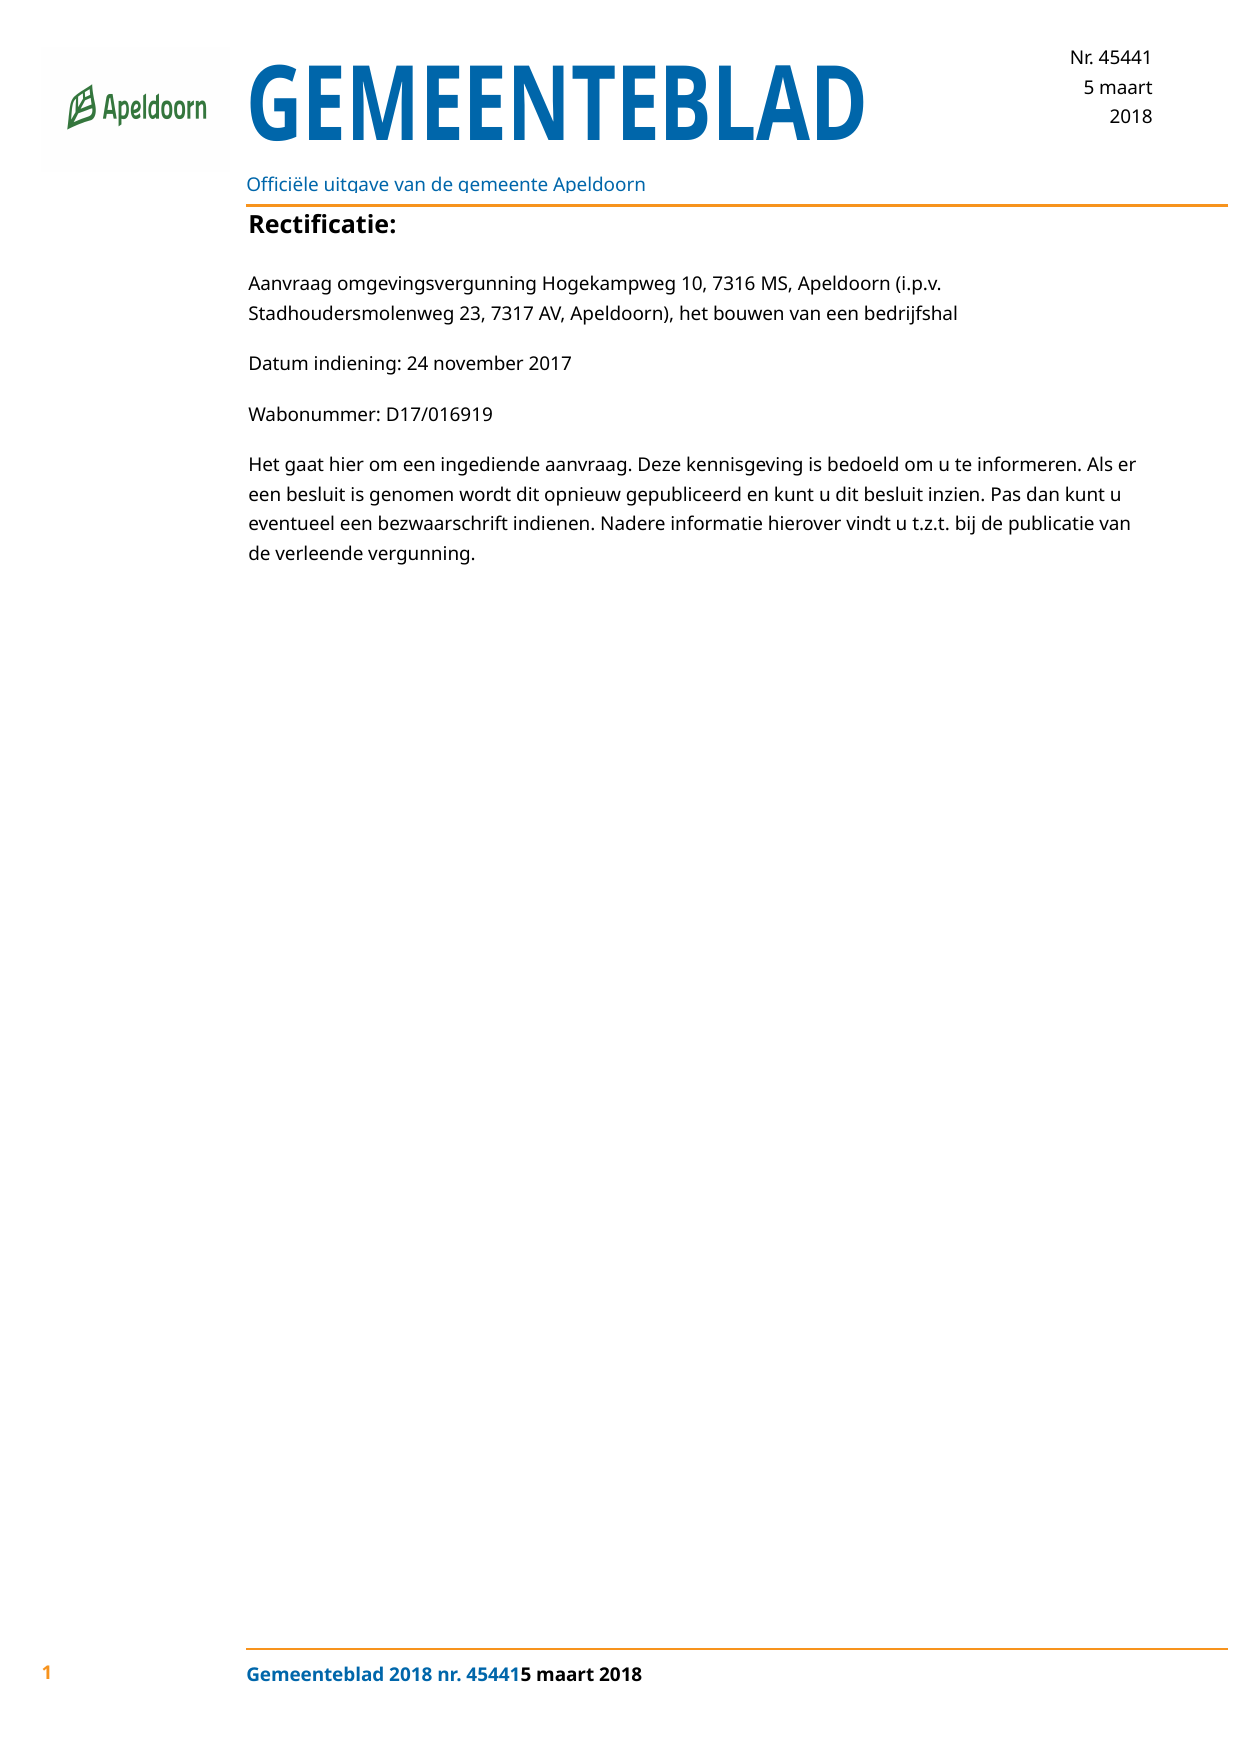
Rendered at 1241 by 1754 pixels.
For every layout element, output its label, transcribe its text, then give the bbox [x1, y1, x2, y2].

text Datum indiening: 24 november 2017 [248, 350, 1152, 376]
picture [41, 47, 231, 172]
text Rectificatie: [248, 207, 1152, 241]
text Het gaat hier om een ingediende aanvraag. Deze kennisgeving is bedoeld om u te informeren. Als er een besluit is genomen wordt dit opnieuw gepubliceerd en kunt u dit besluit inzien. Pas dan kunt u eventueel een bezwaarschrift indienen. Nadere informatie hierover vindt u t.z.t. bij de publicatie van de verleende vergunning. [248, 451, 1152, 566]
text Wabonummer: D17/016919 [248, 401, 1152, 426]
text Aanvraag omgevingsvergunning Hogekampweg 10, 7316 MS, Apeldoorn (i.p.v. Stadhoudersmolenweg 23, 7317 AV, Apeldoorn), het bouwen van een bedrijfshal [248, 270, 1152, 326]
